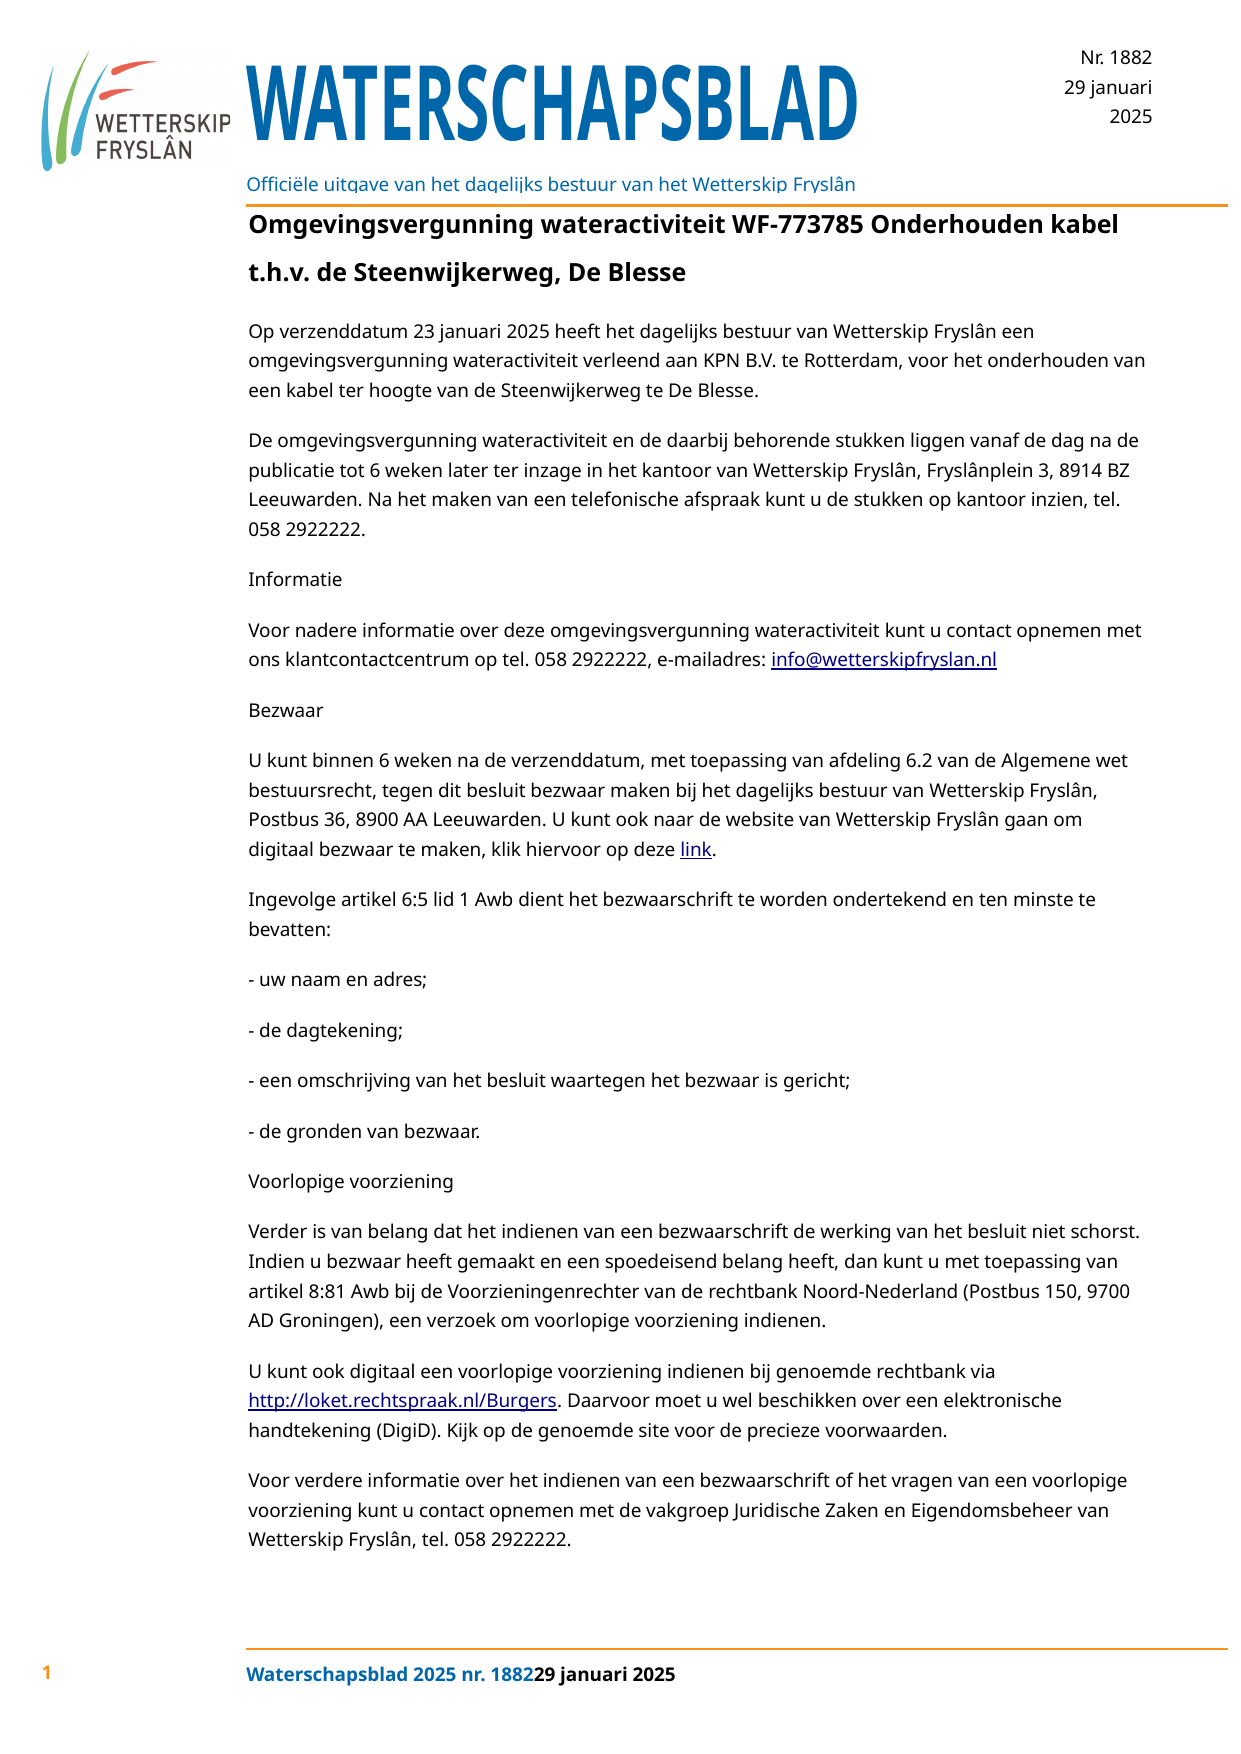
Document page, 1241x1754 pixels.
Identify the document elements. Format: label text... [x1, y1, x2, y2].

text Informatie [248, 567, 1152, 592]
text Ingevolge artikel 6:5 lid 1 Awb dient het bezwaarschrift te worden ondertekend en ten minste te bevatten: [248, 887, 1152, 942]
text - de gronden van bezwaar. [248, 1118, 1152, 1144]
text Voor verdere informatie over het indienen van een bezwaarschrift of het vragen van een voorlopige voorziening kunt u contact opnemen met de vakgroep Juridische Zaken en Eigendomsbeheer van Wetterskip Fryslân, tel. 058 2922222. [248, 1467, 1152, 1552]
text Voor nadere informatie over deze omgevingsvergunning wateractiviteit kunt u contact opnemen met ons klantcontactcentrum op tel. 058 2922222, e-mailadres: info@wetterskipfryslan.nl [248, 617, 1152, 672]
text Omgevingsvergunning wateractiviteit WF-773785 Onderhouden kabel t.h.v. de Steenwijkerweg, De Blesse [248, 207, 1152, 288]
text U kunt ook digitaal een voorlopige voorziening indienen bij genoemde rechtbank via http://loket.rechtspraak.nl/Burgers. Daarvoor moet u wel beschikken over een elektronische handtekening (DigiD). Kijk op de genoemde site voor de precieze voorwaarden. [248, 1358, 1152, 1443]
text Op verzenddatum 23 januari 2025 heeft het dagelijks bestuur van Wetterskip Fryslân een omgevingsvergunning wateractiviteit verleend aan KPN B.V. te Rotterdam, voor het onderhouden van een kabel ter hoogte van de Steenwijkerweg te De Blesse. [248, 318, 1152, 403]
text - de dagtekening; [248, 1017, 1152, 1043]
text Voorlopige voorziening [248, 1168, 1152, 1194]
text Verder is van belang dat het indienen van een bezwaarschrift de werking van het besluit niet schorst. Indien u bezwaar heeft gemaakt en een spoedeisend belang heeft, dan kunt u met toepassing van artikel 8:81 Awb bij de Voorzieningenrechter van de rechtbank Noord-Nederland (Postbus 150, 9700 AD Groningen), een verzoek om voorlopige voorziening indienen. [248, 1219, 1152, 1333]
picture [41, 47, 231, 172]
text - uw naam en adres; [248, 967, 1152, 992]
text De omgevingsvergunning wateractiviteit en de daarbij behorende stukken liggen vanaf de dag na de publicatie tot 6 weken later ter inzage in het kantoor van Wetterskip Fryslân, Fryslânplein 3, 8914 BZ Leeuwarden. Na het maken van een telefonische afspraak kunt u de stukken op kantoor inzien, tel. 058 2922222. [248, 427, 1152, 542]
text U kunt binnen 6 weken na de verzenddatum, met toepassing van afdeling 6.2 van de Algemene wet bestuursrecht, tegen dit besluit bezwaar maken bij het dagelijks bestuur van Wetterskip Fryslân, Postbus 36, 8900 AA Leeuwarden. U kunt ook naar de website van Wetterskip Fryslân gaan om digitaal bezwaar te maken, klik hiervoor op deze link. [248, 747, 1152, 862]
text Bezwaar [248, 697, 1152, 723]
text - een omschrijving van het besluit waartegen het bezwaar is gericht; [248, 1067, 1152, 1093]
